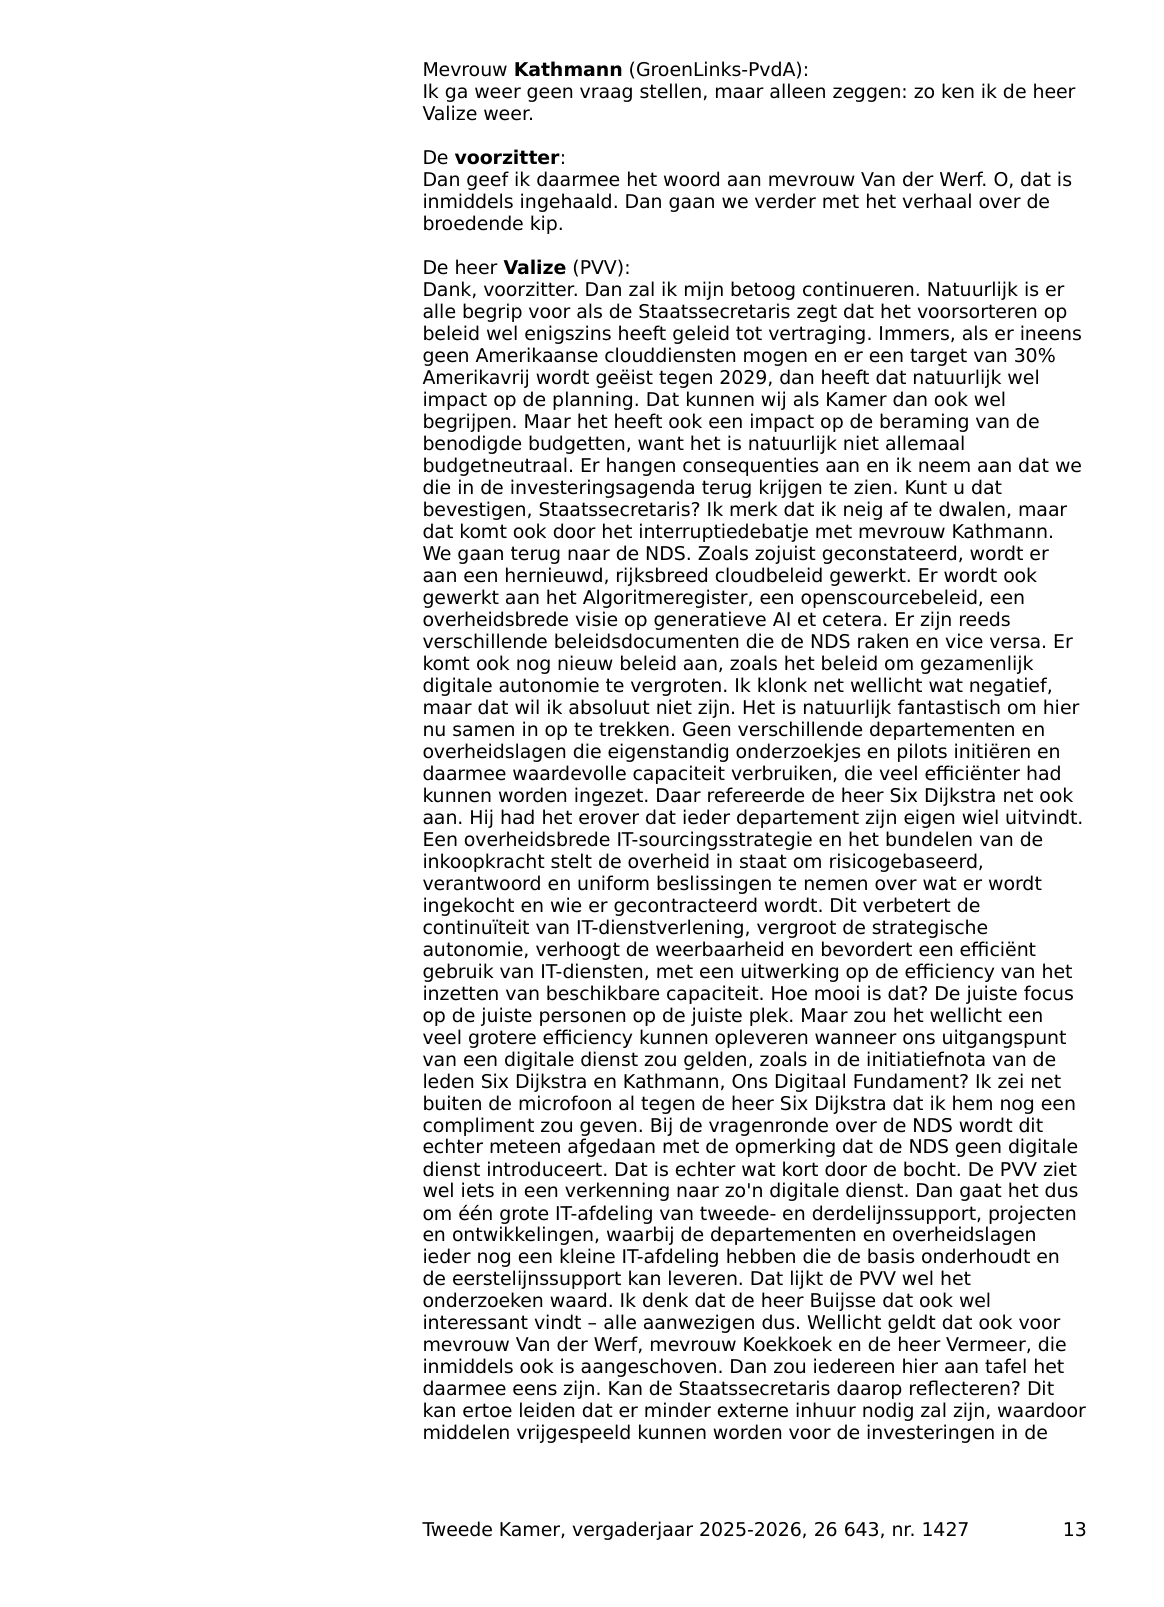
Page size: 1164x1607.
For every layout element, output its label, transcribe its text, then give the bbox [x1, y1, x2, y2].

text Ik ga weer geen vraag stellen, maar alleen zeggen: zo ken ik de heer Valize weer. [422, 81, 1087, 125]
text De heer Valize (PVV): [422, 257, 1087, 279]
text Een overheidsbrede IT-sourcingsstrategie en het bundelen van de inkoopkracht stelt de overheid in staat om risicogebaseerd, verantwoord en uniform beslissingen te nemen over wat er wordt ingekocht en wie er gecontracteerd wordt. Dit verbetert de continuïteit van IT-dienstverlening, vergroot de strategische autonomie, verhoogt de weerbaarheid en bevordert een efficiënt gebruik van IT-diensten, met een uitwerking op de efficiency van het inzetten van beschikbare capaciteit. Hoe mooi is dat? De juiste focus op de juiste personen op de juiste plek. Maar zou het wellicht een veel grotere efficiency kunnen opleveren wanneer ons uitgangspunt van een digitale dienst zou gelden, zoals in de initiatiefnota van de leden Six Dijkstra en Kathmann, Ons Digitaal Fundament? Ik zei net buiten de microfoon al tegen de heer Six Dijkstra dat ik hem nog een compliment zou geven. Bij de vragenronde over de NDS wordt dit echter meteen afgedaan met de opmerking dat de NDS geen digitale dienst introduceert. Dat is echter wat kort door de bocht. De PVV ziet wel iets in een verkenning naar zo'n digitale dienst. Dan gaat het dus om één grote IT-afdeling van tweede- en derdelijnssupport, projecten en ontwikkelingen, waarbij de departementen en overheidslagen ieder nog een kleine IT-afdeling hebben die de basis onderhoudt en de eerstelijnssupport kan leveren. Dat lijkt de PVV wel het onderzoeken waard. Ik denk dat de heer Buijsse dat ook wel interessant vindt – alle aanwezigen dus. Wellicht geldt dat ook voor mevrouw Van der Werf, mevrouw Koekkoek en de heer Vermeer, die inmiddels ook is aangeschoven. Dan zou iedereen hier aan tafel het daarmee eens zijn. Kan de Staatssecretaris daarop reflecteren? Dit kan ertoe leiden dat er minder externe inhuur nodig zal zijn, waardoor middelen vrijgespeeld kunnen worden voor de investeringen in de [422, 829, 1087, 1444]
text De voorzitter: [422, 147, 1087, 169]
text Dank, voorzitter. Dan zal ik mijn betoog continueren. Natuurlijk is er alle begrip voor als de Staatssecretaris zegt dat het voorsorteren op beleid wel enigszins heeft geleid tot vertraging. Immers, als er ineens geen Amerikaanse clouddiensten mogen en er een target van 30% Amerikavrij wordt geëist tegen 2029, dan heeft dat natuurlijk wel impact op de planning. Dat kunnen wij als Kamer dan ook wel begrijpen. Maar het heeft ook een impact op de beraming van de benodigde budgetten, want het is natuurlijk niet allemaal budgetneutraal. Er hangen consequenties aan en ik neem aan dat we die in de investeringsagenda terug krijgen te zien. Kunt u dat bevestigen, Staatssecretaris? Ik merk dat ik neig af te dwalen, maar dat komt ook door het interruptiedebatje met mevrouw Kathmann. [422, 279, 1087, 543]
text Mevrouw Kathmann (GroenLinks-PvdA): [422, 59, 1087, 81]
text We gaan terug naar de NDS. Zoals zojuist geconstateerd, wordt er aan een hernieuwd, rijksbreed cloudbeleid gewerkt. Er wordt ook gewerkt aan het Algoritmeregister, een openscourcebeleid, een overheidsbrede visie op generatieve AI et cetera. Er zijn reeds verschillende beleidsdocumenten die de NDS raken en vice versa. Er komt ook nog nieuw beleid aan, zoals het beleid om gezamenlijk digitale autonomie te vergroten. Ik klonk net wellicht wat negatief, maar dat wil ik absoluut niet zijn. Het is natuurlijk fantastisch om hier nu samen in op te trekken. Geen verschillende departementen en overheidslagen die eigenstandig onderzoekjes en pilots initiëren en daarmee waardevolle capaciteit verbruiken, die veel efficiënter had kunnen worden ingezet. Daar refereerde de heer Six Dijkstra net ook aan. Hij had het erover dat ieder departement zijn eigen wiel uitvindt. [422, 543, 1087, 829]
text Dan geef ik daarmee het woord aan mevrouw Van der Werf. O, dat is inmiddels ingehaald. Dan gaan we verder met het verhaal over de broedende kip. [422, 169, 1087, 235]
